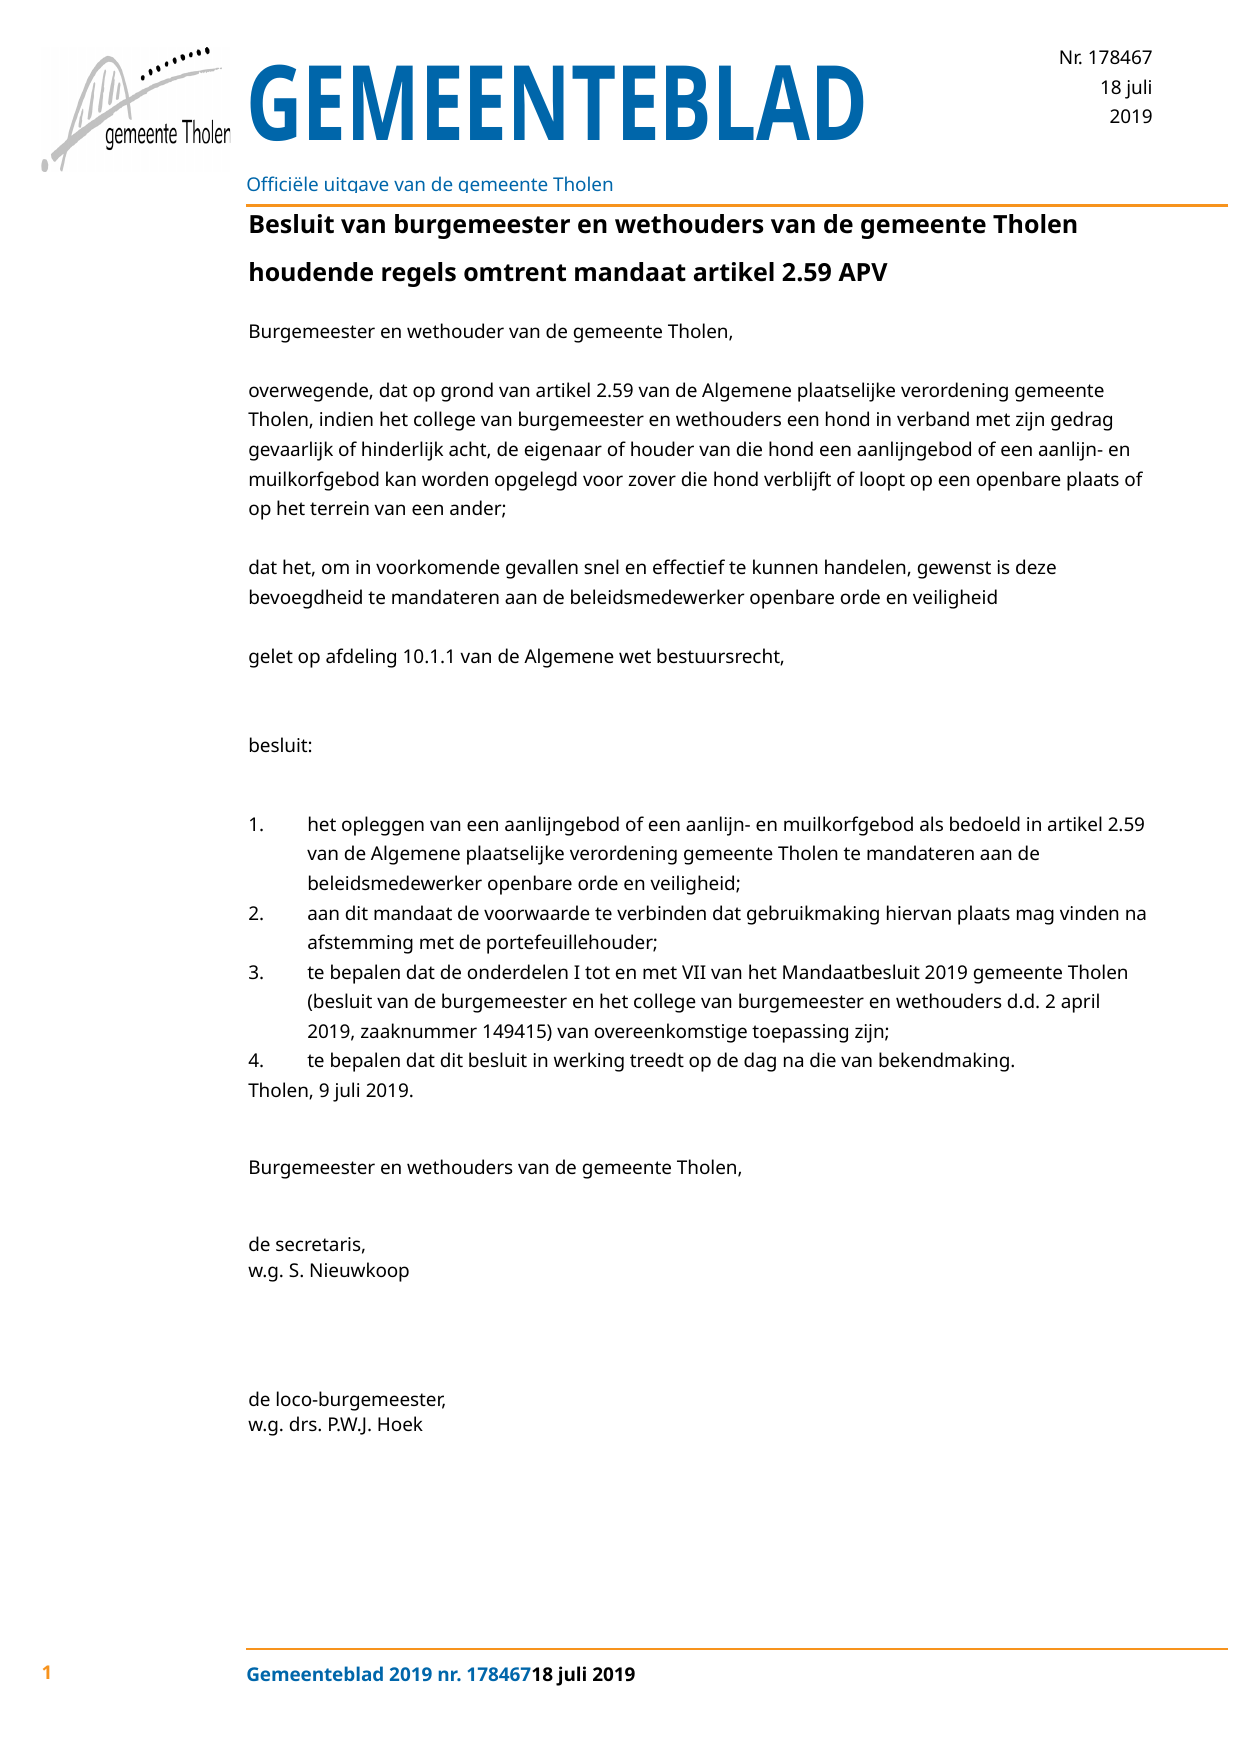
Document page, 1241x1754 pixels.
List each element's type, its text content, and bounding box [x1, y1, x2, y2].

text besluit: [248, 732, 1152, 758]
text w.g. S. Nieuwkoop [248, 1257, 1152, 1283]
text overwegende, dat op grond van artikel 2.59 van de Algemene plaatselijke verordening gemeente Tholen, indien het college van burgemeester en wethouders een hond in verband met zijn gedrag gevaarlijk of hinderlijk acht, de eigenaar of houder van die hond een aanlijngebod of een aanlijn- en muilkorfgebod kan worden opgelegd voor zover die hond verblijft of loopt op een openbare plaats of op het terrein van een ander; [248, 377, 1152, 521]
list het opleggen van een aanlijngebod of een aanlijn- en muilkorfgebod als bedoeld in artikel 2.59 van de Algemene plaatselijke verordening gemeente Tholen te mandateren aan de beleidsmedewerker openbare orde en veiligheid; [248, 811, 1152, 896]
text Tholen, 9 juli 2019. [248, 1077, 1152, 1103]
text w.g. drs. P.W.J. Hoek [248, 1412, 1152, 1437]
list te bepalen dat dit besluit in werking treedt op de dag na die van bekendmaking. [248, 1048, 1152, 1073]
text de secretaris, [248, 1232, 1152, 1257]
text gelet op afdeling 10.1.1 van de Algemene wet bestuursrecht, [248, 643, 1152, 669]
text Besluit van burgemeester en wethouders van de gemeente Tholen houdende regels omtrent mandaat artikel 2.59 APV [248, 207, 1152, 288]
list te bepalen dat de onderdelen I tot en met VII van het Mandaatbesluit 2019 gemeente Tholen (besluit van de burgemeester en het college van burgemeester en wethouders d.d. 2 april 2019, zaaknummer 149415) van overeenkomstige toepassing zijn; [248, 959, 1152, 1044]
picture [41, 47, 231, 172]
text de loco-burgemeester, [248, 1386, 1152, 1412]
text Burgemeester en wethouders van de gemeente Tholen, [248, 1154, 1152, 1180]
list aan dit mandaat de voorwaarde te verbinden dat gebruikmaking hiervan plaats mag vinden na afstemming met de portefeuillehouder; [248, 900, 1152, 955]
text dat het, om in voorkomende gevallen snel en effectief te kunnen handelen, gewenst is deze bevoegdheid te mandateren aan de beleidsmedewerker openbare orde en veiligheid [248, 554, 1152, 610]
text Burgemeester en wethouder van de gemeente Tholen, [248, 318, 1152, 344]
